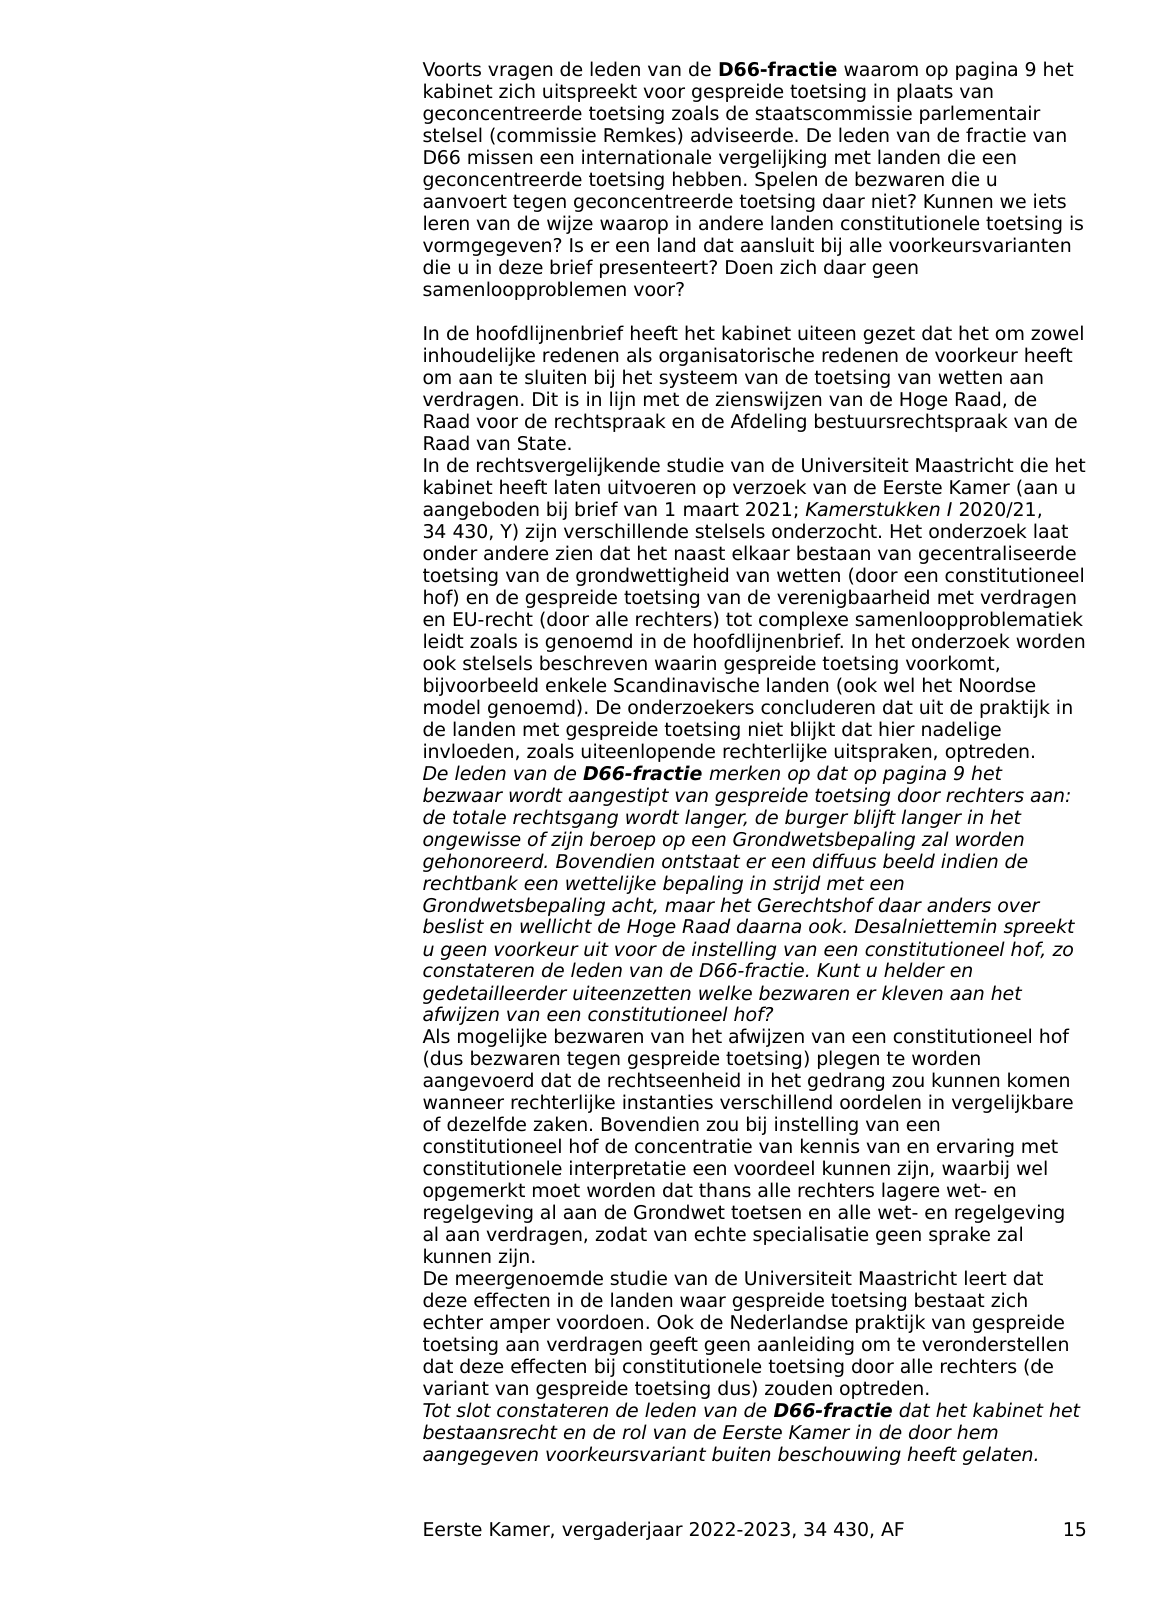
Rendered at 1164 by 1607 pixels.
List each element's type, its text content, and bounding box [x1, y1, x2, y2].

text De meergenoemde studie van de Universiteit Maastricht leert dat deze effecten in de landen waar gespreide toetsing bestaat zich echter amper voordoen. Ook de Nederlandse praktijk van gespreide toetsing aan verdragen geeft geen aanleiding om te veronderstellen dat deze effecten bij constitutionele toetsing door alle rechters (de variant van gespreide toetsing dus) zouden optreden. [422, 1268, 1087, 1400]
text Tot slot constateren de leden van de D66-fractie dat het kabinet het bestaansrecht en de rol van de Eerste Kamer in de door hem aangegeven voorkeursvariant buiten beschouwing heeft gelaten. [422, 1400, 1087, 1466]
text Als mogelijke bezwaren van het afwijzen van een constitutioneel hof (dus bezwaren tegen gespreide toetsing) plegen te worden aangevoerd dat de rechtseenheid in het gedrang zou kunnen komen wanneer rechterlijke instanties verschillend oordelen in vergelijkbare of dezelfde zaken. Bovendien zou bij instelling van een constitutioneel hof de concentratie van kennis van en ervaring met constitutionele interpretatie een voordeel kunnen zijn, waarbij wel opgemerkt moet worden dat thans alle rechters lagere wet- en regelgeving al aan de Grondwet toetsen en alle wet- en regelgeving al aan verdragen, zodat van echte specialisatie geen sprake zal kunnen zijn. [422, 1026, 1087, 1268]
text De leden van de D66-fractie merken op dat op pagina 9 het bezwaar wordt aangestipt van gespreide toetsing door rechters aan: de totale rechtsgang wordt langer, de burger blijft langer in het ongewisse of zijn beroep op een Grondwetsbepaling zal worden gehonoreerd. Bovendien ontstaat er een diffuus beeld indien de rechtbank een wettelijke bepaling in strijd met een Grondwetsbepaling acht, maar het Gerechtshof daar anders over beslist en wellicht de Hoge Raad daarna ook. Desalniettemin spreekt u geen voorkeur uit voor de instelling van een constitutioneel hof, zo constateren de leden van de D66-fractie. Kunt u helder en gedetailleerder uiteenzetten welke bezwaren er kleven aan het afwijzen van een constitutioneel hof? [422, 763, 1087, 1026]
text In de hoofdlijnenbrief heeft het kabinet uiteen gezet dat het om zowel inhoudelijke redenen als organisatorische redenen de voorkeur heeft om aan te sluiten bij het systeem van de toetsing van wetten aan verdragen. Dit is in lijn met de zienswijzen van de Hoge Raad, de Raad voor de rechtspraak en de Afdeling bestuursrechtspraak van de Raad van State. [422, 323, 1087, 455]
text Voorts vragen de leden van de D66-fractie waarom op pagina 9 het kabinet zich uitspreekt voor gespreide toetsing in plaats van geconcentreerde toetsing zoals de staatscommissie parlementair stelsel (commissie Remkes) adviseerde. De leden van de fractie van D66 missen een internationale vergelijking met landen die een geconcentreerde toetsing hebben. Spelen de bezwaren die u aanvoert tegen geconcentreerde toetsing daar niet? Kunnen we iets leren van de wijze waarop in andere landen constitutionele toetsing is vormgegeven? Is er een land dat aansluit bij alle voorkeursvarianten die u in deze brief presenteert? Doen zich daar geen samenloopproblemen voor? [422, 59, 1087, 301]
text In de rechtsvergelijkende studie van de Universiteit Maastricht die het kabinet heeft laten uitvoeren op verzoek van de Eerste Kamer (aan u aangeboden bij brief van 1 maart 2021; Kamerstukken I 2020/21, 34 430, Y) zijn verschillende stelsels onderzocht. Het onderzoek laat onder andere zien dat het naast elkaar bestaan van gecentraliseerde toetsing van de grondwettigheid van wetten (door een constitutioneel hof) en de gespreide toetsing van de verenigbaarheid met verdragen en EU-recht (door alle rechters) tot complexe samenloopproblematiek leidt zoals is genoemd in de hoofdlijnenbrief. In het onderzoek worden ook stelsels beschreven waarin gespreide toetsing voorkomt, bijvoorbeeld enkele Scandinavische landen (ook wel het Noordse model genoemd). De onderzoekers concluderen dat uit de praktijk in de landen met gespreide toetsing niet blijkt dat hier nadelige invloeden, zoals uiteenlopende rechterlijke uitspraken, optreden. [422, 455, 1087, 763]
